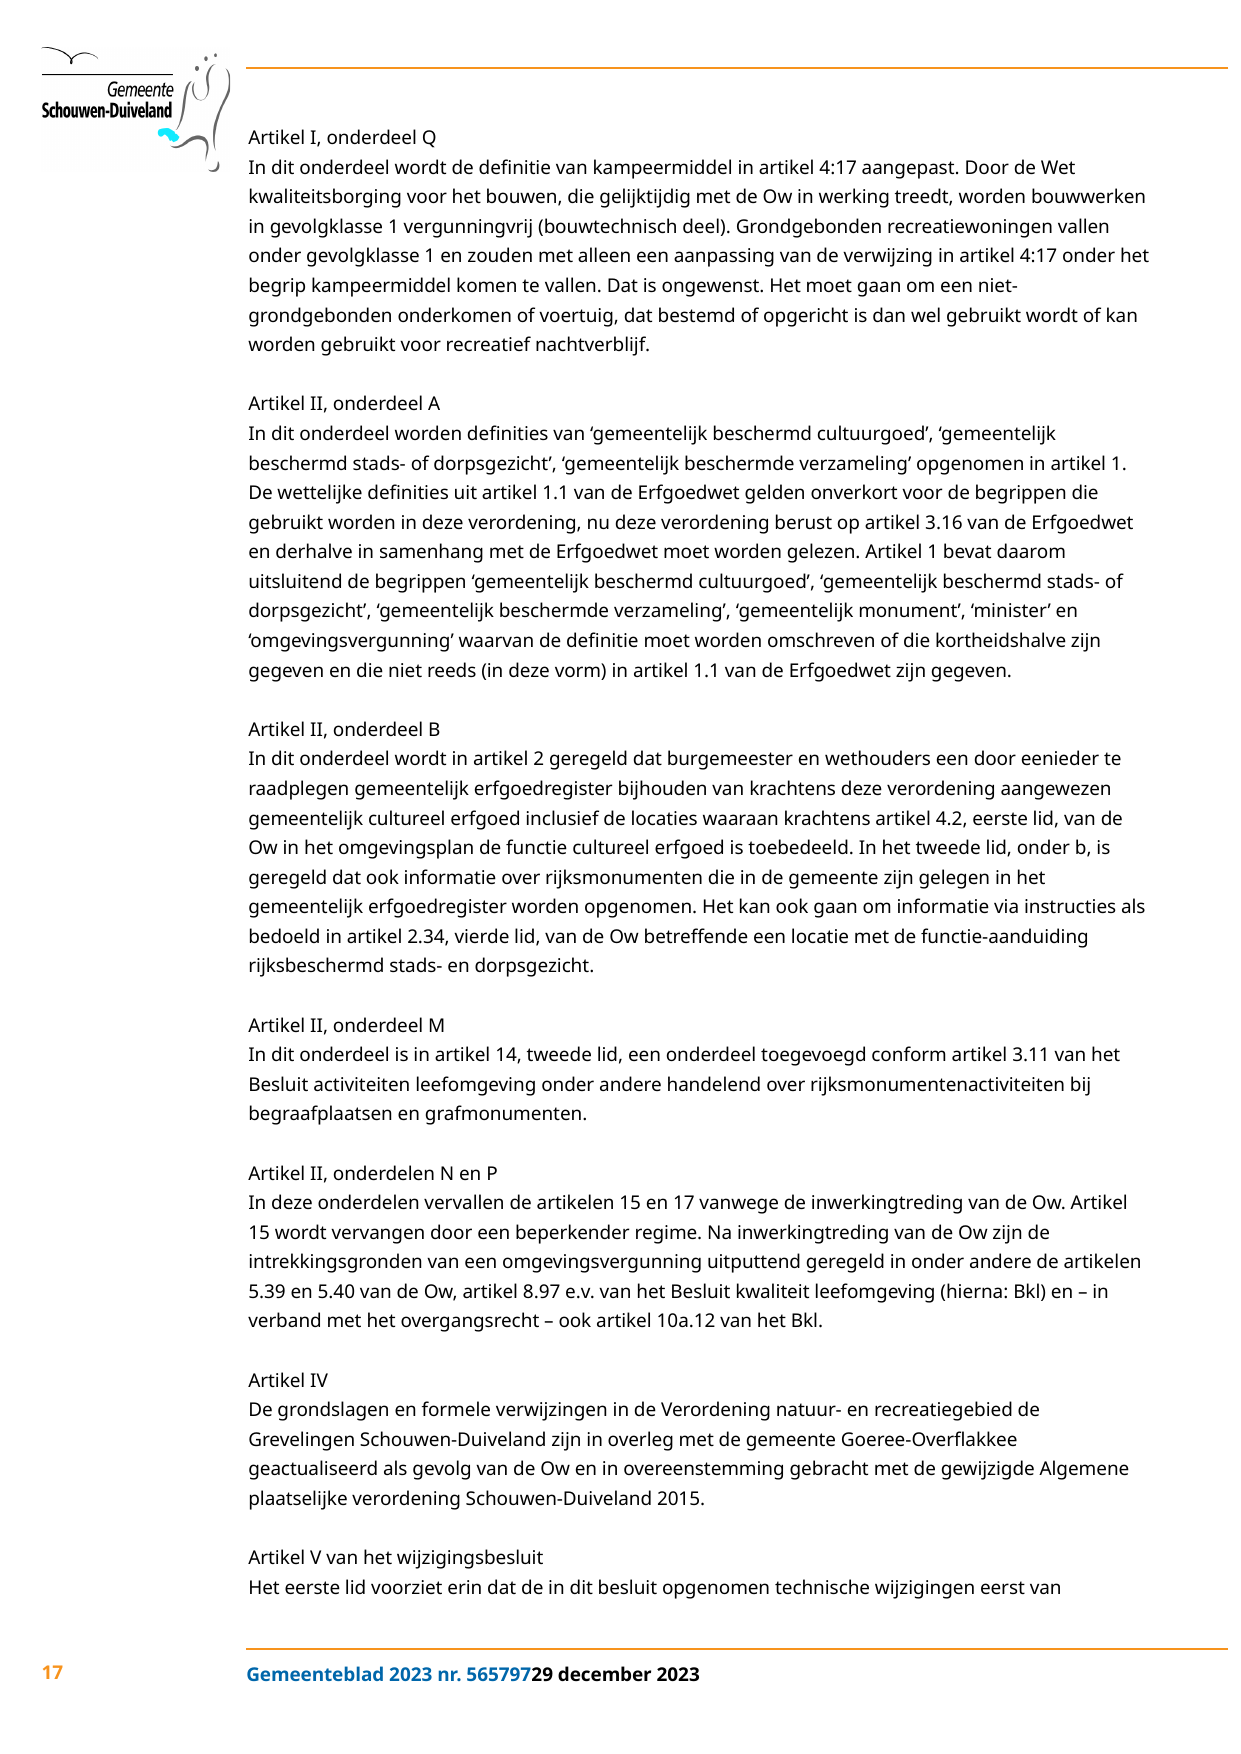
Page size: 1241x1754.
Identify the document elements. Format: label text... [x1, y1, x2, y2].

text In dit onderdeel wordt de definitie van kampeermiddel in artikel 4:17 aangepast. Door de Wet kwaliteitsborging voor het bouwen, die gelijktijdig met de Ow in werking treedt, worden bouwwerken in gevolgklasse 1 vergunningvrij (bouwtechnisch deel). Grondgebonden recreatiewoningen vallen onder gevolgklasse 1 en zouden met alleen een aanpassing van de verwijzing in artikel 4:17 onder het begrip kampeermiddel komen te vallen. Dat is ongewenst. Het moet gaan om een niet-grondgebonden onderkomen of voertuig, dat bestemd of opgericht is dan wel gebruikt wordt of kan worden gebruikt voor recreatief nachtverblijf. [248, 154, 1152, 357]
text De grondslagen en formele verwijzingen in de Verordening natuur- en recreatiegebied de Grevelingen Schouwen-Duiveland zijn in overleg met de gemeente Goeree-Overflakkee geactualiseerd als gevolg van de Ow en in overeenstemming gebracht met de gewijzigde Algemene plaatselijke verordening Schouwen-Duiveland 2015. [248, 1396, 1152, 1511]
text Artikel II, onderdeel B [248, 716, 1152, 742]
text De wettelijke definities uit artikel 1.1 van de Erfgoedwet gelden onverkort voor de begrippen die gebruikt worden in deze verordening, nu deze verordening berust op artikel 3.16 van de Erfgoedwet en derhalve in samenhang met de Erfgoedwet moet worden gelezen. Artikel 1 bevat daarom uitsluitend de begrippen ‘gemeentelijk beschermd cultuurgoed’, ‘gemeentelijk beschermd stads- of dorpsgezicht’, ‘gemeentelijk beschermde verzameling’, ‘gemeentelijk monument’, ‘minister’ en ‘omgevingsvergunning’ waarvan de definitie moet worden omschreven of die kortheidshalve zijn gegeven en die niet reeds (in deze vorm) in artikel 1.1 van de Erfgoedwet zijn gegeven. [248, 479, 1152, 683]
text Artikel II, onderdeel M [248, 1012, 1152, 1038]
text Artikel IV [248, 1367, 1152, 1393]
text Artikel V van het wijzigingsbesluit [248, 1544, 1152, 1570]
text Artikel I, onderdeel Q [248, 124, 1152, 150]
text Artikel II, onderdelen N en P [248, 1160, 1152, 1186]
picture [41, 47, 231, 172]
text In deze onderdelen vervallen de artikelen 15 en 17 vanwege de inwerkingtreding van de Ow. Artikel 15 wordt vervangen door een beperkender regime. Na inwerkingtreding van de Ow zijn de intrekkingsgronden van een omgevingsvergunning uitputtend geregeld in onder andere de artikelen 5.39 en 5.40 van de Ow, artikel 8.97 e.v. van het Besluit kwaliteit leefomgeving (hierna: Bkl) en – in verband met het overgangsrecht – ook artikel 10a.12 van het Bkl. [248, 1189, 1152, 1333]
text In dit onderdeel worden definities van ‘gemeentelijk beschermd cultuurgoed’, ‘gemeentelijk beschermd stads- of dorpsgezicht’, ‘gemeentelijk beschermde verzameling’ opgenomen in artikel 1. [248, 420, 1152, 476]
text In dit onderdeel is in artikel 14, tweede lid, een onderdeel toegevoegd conform artikel 3.11 van het Besluit activiteiten leefomgeving onder andere handelend over rijksmonumentenactiviteiten bij begraafplaatsen en grafmonumenten. [248, 1041, 1152, 1126]
text In dit onderdeel wordt in artikel 2 geregeld dat burgemeester en wethouders een door eenieder te raadplegen gemeentelijk erfgoedregister bijhouden van krachtens deze verordening aangewezen gemeentelijk cultureel erfgoed inclusief de locaties waaraan krachtens artikel 4.2, eerste lid, van de Ow in het omgevingsplan de functie cultureel erfgoed is toebedeeld. In het tweede lid, onder b, is geregeld dat ook informatie over rijksmonumenten die in de gemeente zijn gelegen in het gemeentelijk erfgoedregister worden opgenomen. Het kan ook gaan om informatie via instructies als bedoeld in artikel 2.34, vierde lid, van de Ow betreffende een locatie met de functie-aanduiding rijksbeschermd stads- en dorpsgezicht. [248, 746, 1152, 978]
text Het eerste lid voorziet erin dat de in dit besluit opgenomen technische wijzigingen eerst van [248, 1574, 1152, 1600]
text Artikel II, onderdeel A [248, 391, 1152, 416]
